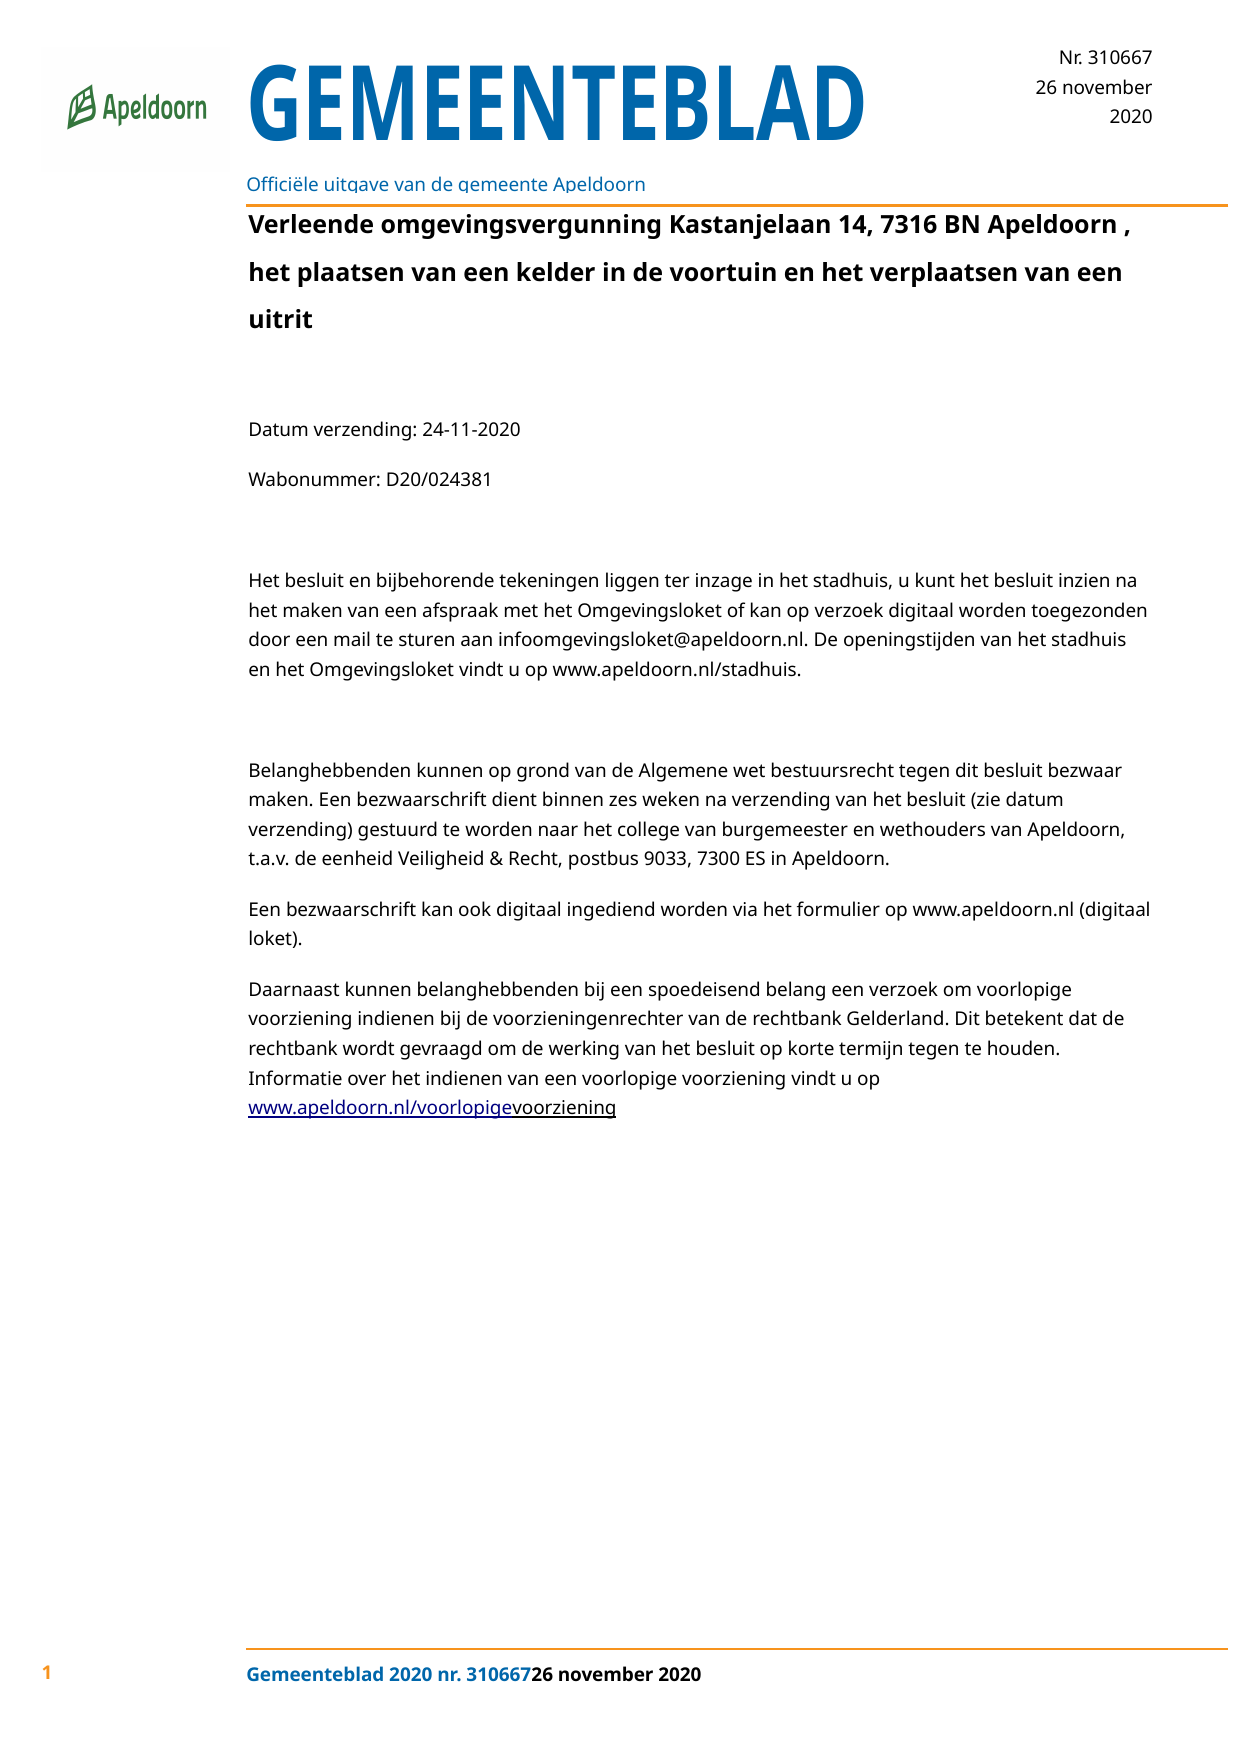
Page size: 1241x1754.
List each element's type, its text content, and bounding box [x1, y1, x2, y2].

text Verleende omgevingsvergunning Kastanjelaan 14, 7316 BN Apeldoorn , het plaatsen van een kelder in de voortuin en het verplaatsen van een uitrit [248, 207, 1152, 336]
text Daarnaast kunnen belanghebbenden bij een spoedeisend belang een verzoek om voorlopige voorziening indienen bij de voorzieningenrechter van de rechtbank Gelderland. Dit betekent dat de rechtbank wordt gevraagd om de werking van het besluit op korte termijn tegen te houden. Informatie over het indienen van een voorlopige voorziening vindt u op www.apeldoorn.nl/voorlopigevoorziening [248, 976, 1152, 1120]
text Datum verzending: 24-11-2020 [248, 416, 1152, 442]
text Belanghebbenden kunnen op grond van de Algemene wet bestuursrecht tegen dit besluit bezwaar maken. Een bezwaarschrift dient binnen zes weken na verzending van het besluit (zie datum verzending) gestuurd te worden naar het college van burgemeester en wethouders van Apeldoorn, t.a.v. de eenheid Veiligheid & Recht, postbus 9033, 7300 ES in Apeldoorn. [248, 757, 1152, 871]
picture [41, 47, 231, 172]
text Een bezwaarschrift kan ook digitaal ingediend worden via het formulier op www.apeldoorn.nl (digitaal loket). [248, 896, 1152, 951]
text Het besluit en bijbehorende tekeningen liggen ter inzage in het stadhuis, u kunt het besluit inzien na het maken van een afspraak met het Omgevingsloket of kan op verzoek digitaal worden toegezonden door een mail te sturen aan infoomgevingsloket@apeldoorn.nl. De openingstijden van het stadhuis en het Omgevingsloket vindt u op www.apeldoorn.nl/stadhuis. [248, 567, 1152, 682]
text Wabonummer: D20/024381 [248, 466, 1152, 492]
